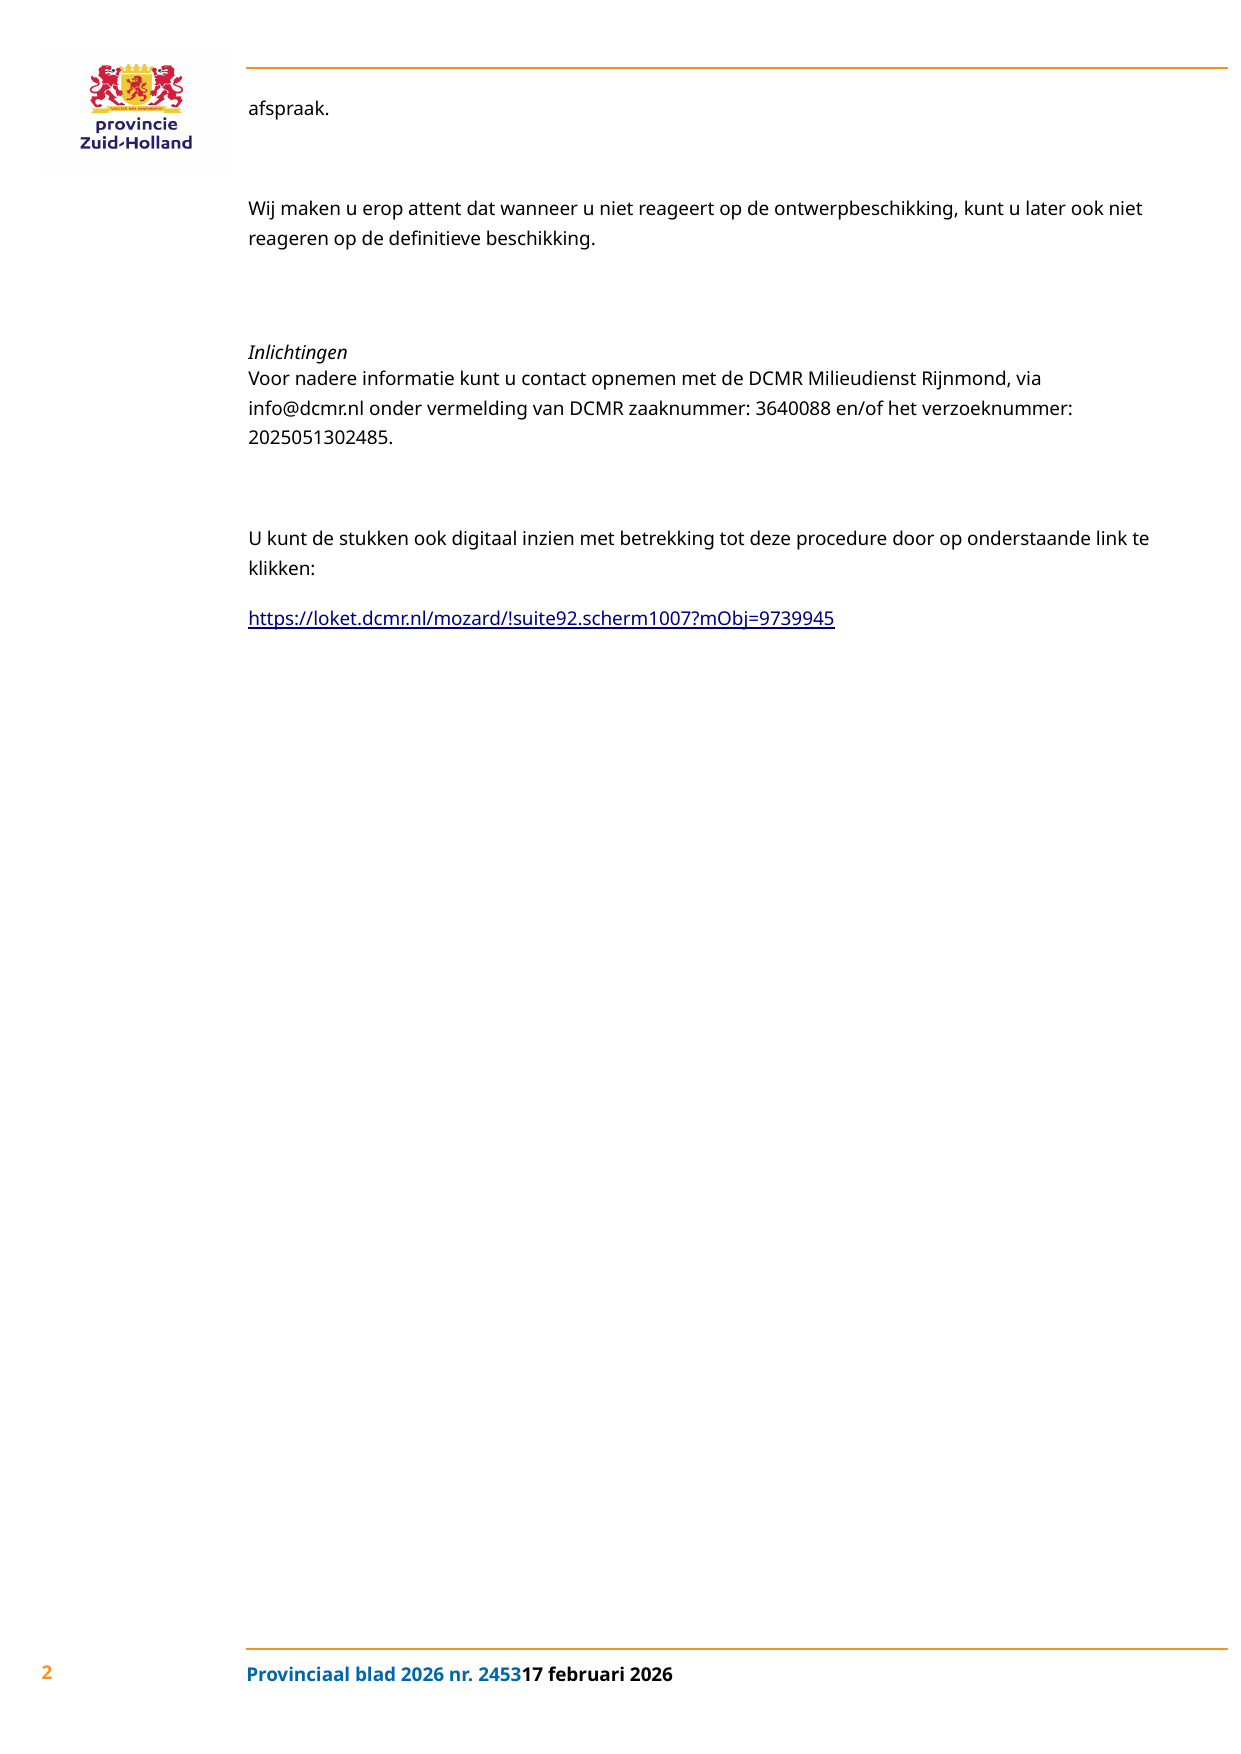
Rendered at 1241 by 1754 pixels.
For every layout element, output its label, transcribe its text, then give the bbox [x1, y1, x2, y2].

text https://loket.dcmr.nl/mozard/!suite92.scherm1007?mObj=9739945 [248, 605, 1152, 631]
picture [41, 47, 231, 172]
text Voor nadere informatie kunt u contact opnemen met de DCMR Milieudienst Rijnmond, via info@dcmr.nl onder vermelding van DCMR zaaknummer: 3640088 en/of het verzoeknummer: 2025051302485. [248, 365, 1152, 450]
text Wij maken u erop attent dat wanneer u niet reageert op de ontwerpbeschikking, kunt u later ook niet reageren op de definitieve beschikking. [248, 196, 1152, 251]
text afspraak. [248, 95, 1152, 121]
text U kunt de stukken ook digitaal inzien met betrekking tot deze procedure door op onderstaande link te klikken: [248, 525, 1152, 581]
text Inlichtingen [248, 339, 1152, 365]
